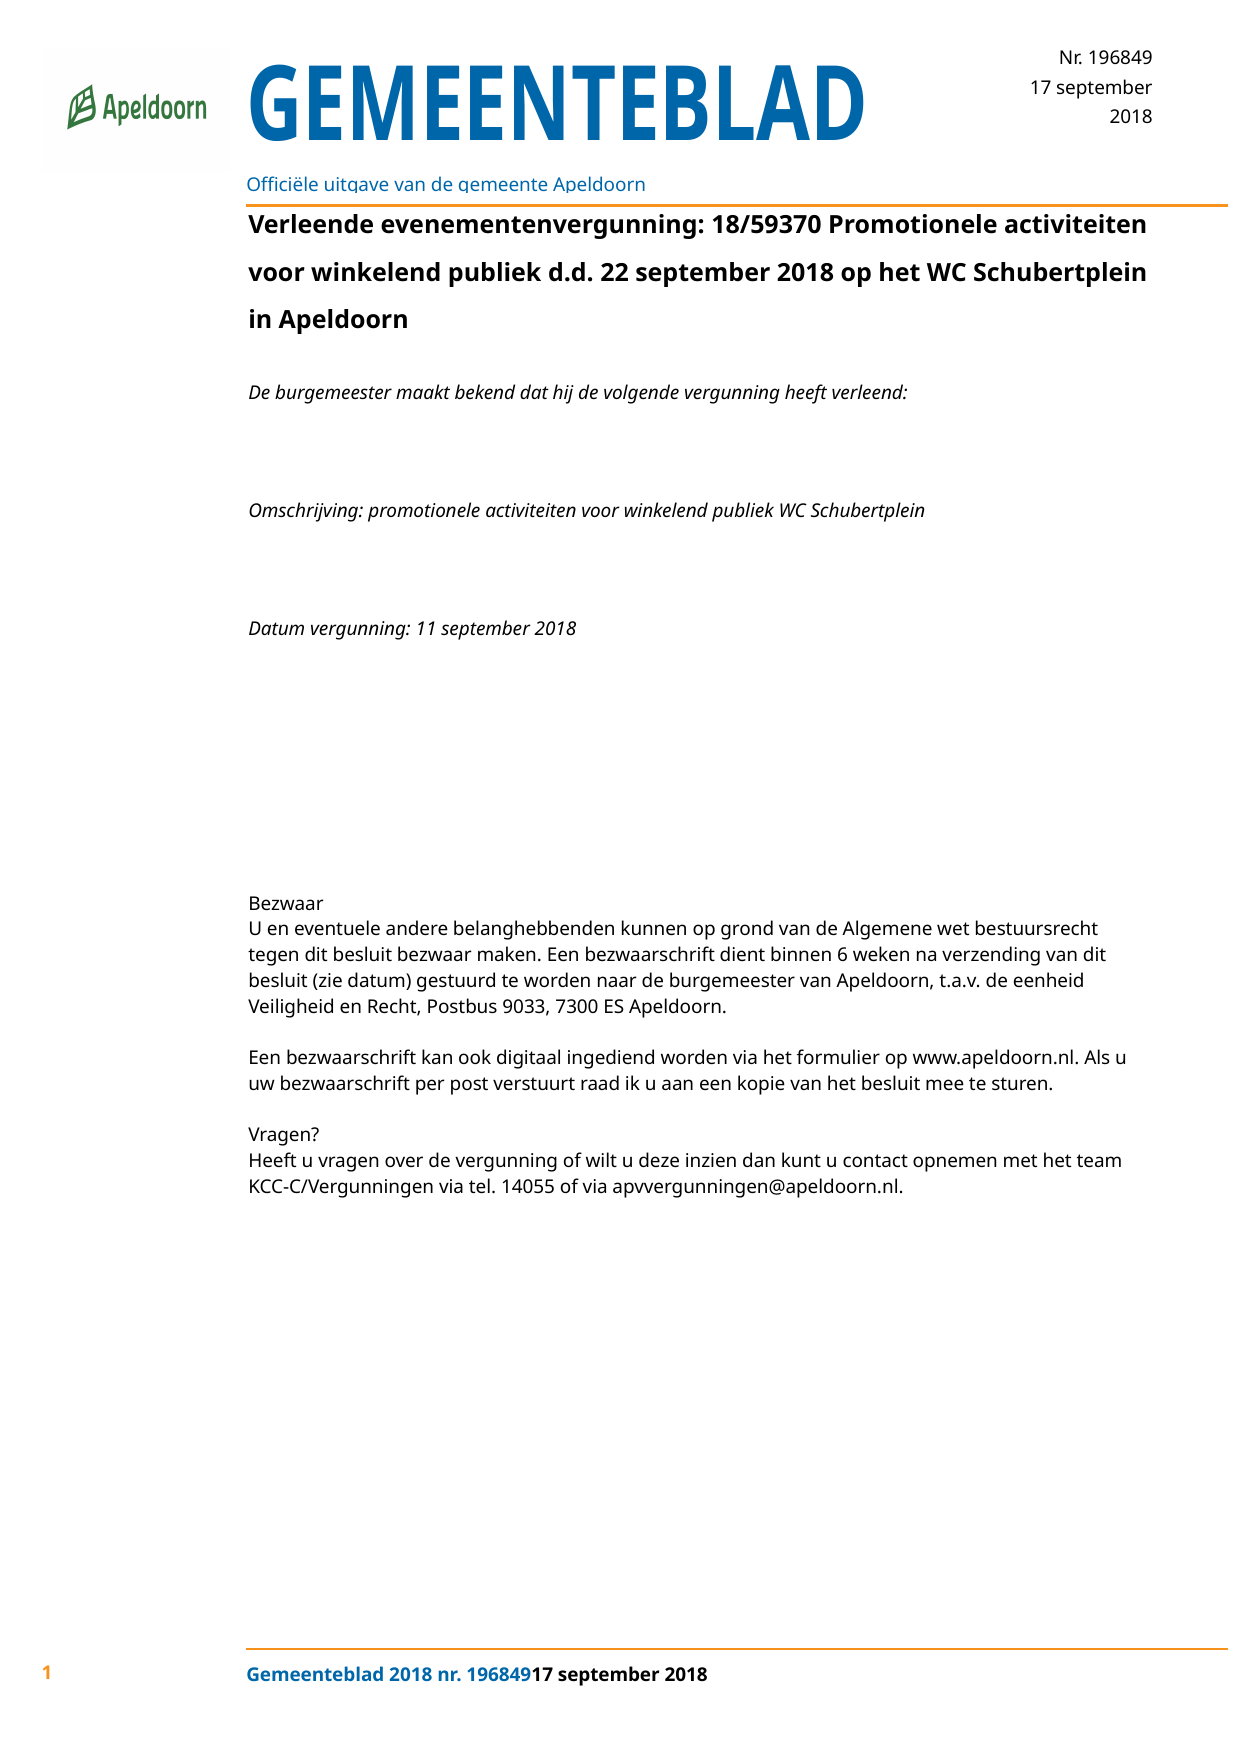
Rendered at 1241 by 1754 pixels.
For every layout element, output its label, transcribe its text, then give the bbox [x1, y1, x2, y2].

text Heeft u vragen over de vergunning of wilt u deze inzien dan kunt u contact opnemen met het team KCC-C/Vergunningen via tel. 14055 of via apvvergunningen@apeldoorn.nl. [248, 1147, 1152, 1199]
text Een bezwaarschrift kan ook digitaal ingediend worden via het formulier op www.apeldoorn.nl. Als u uw bezwaarschrift per post verstuurt raad ik u aan een kopie van het besluit mee te sturen. [248, 1044, 1152, 1096]
text Omschrijving: promotionele activiteiten voor winkelend publiek WC Schubertplein [248, 497, 1152, 523]
picture [41, 47, 231, 172]
text Verleende evenementenvergunning: 18/59370 Promotionele activiteiten voor winkelend publiek d.d. 22 september 2018 op het WC Schubertplein in Apeldoorn [248, 207, 1152, 336]
text U en eventuele andere belanghebbenden kunnen op grond van de Algemene wet bestuursrecht tegen dit besluit bezwaar maken. Een bezwaarschrift dient binnen 6 weken na verzending van dit besluit (zie datum) gestuurd te worden naar de burgemeester van Apeldoorn, t.a.v. de eenheid Veiligheid en Recht, Postbus 9033, 7300 ES Apeldoorn. [248, 916, 1152, 1018]
text Vragen? [248, 1121, 1152, 1147]
text Datum vergunning: 11 september 2018 [248, 615, 1152, 640]
text De burgemeester maakt bekend dat hij de volgende vergunning heeft verleend: [248, 379, 1152, 405]
text Bezwaar [248, 890, 1152, 916]
